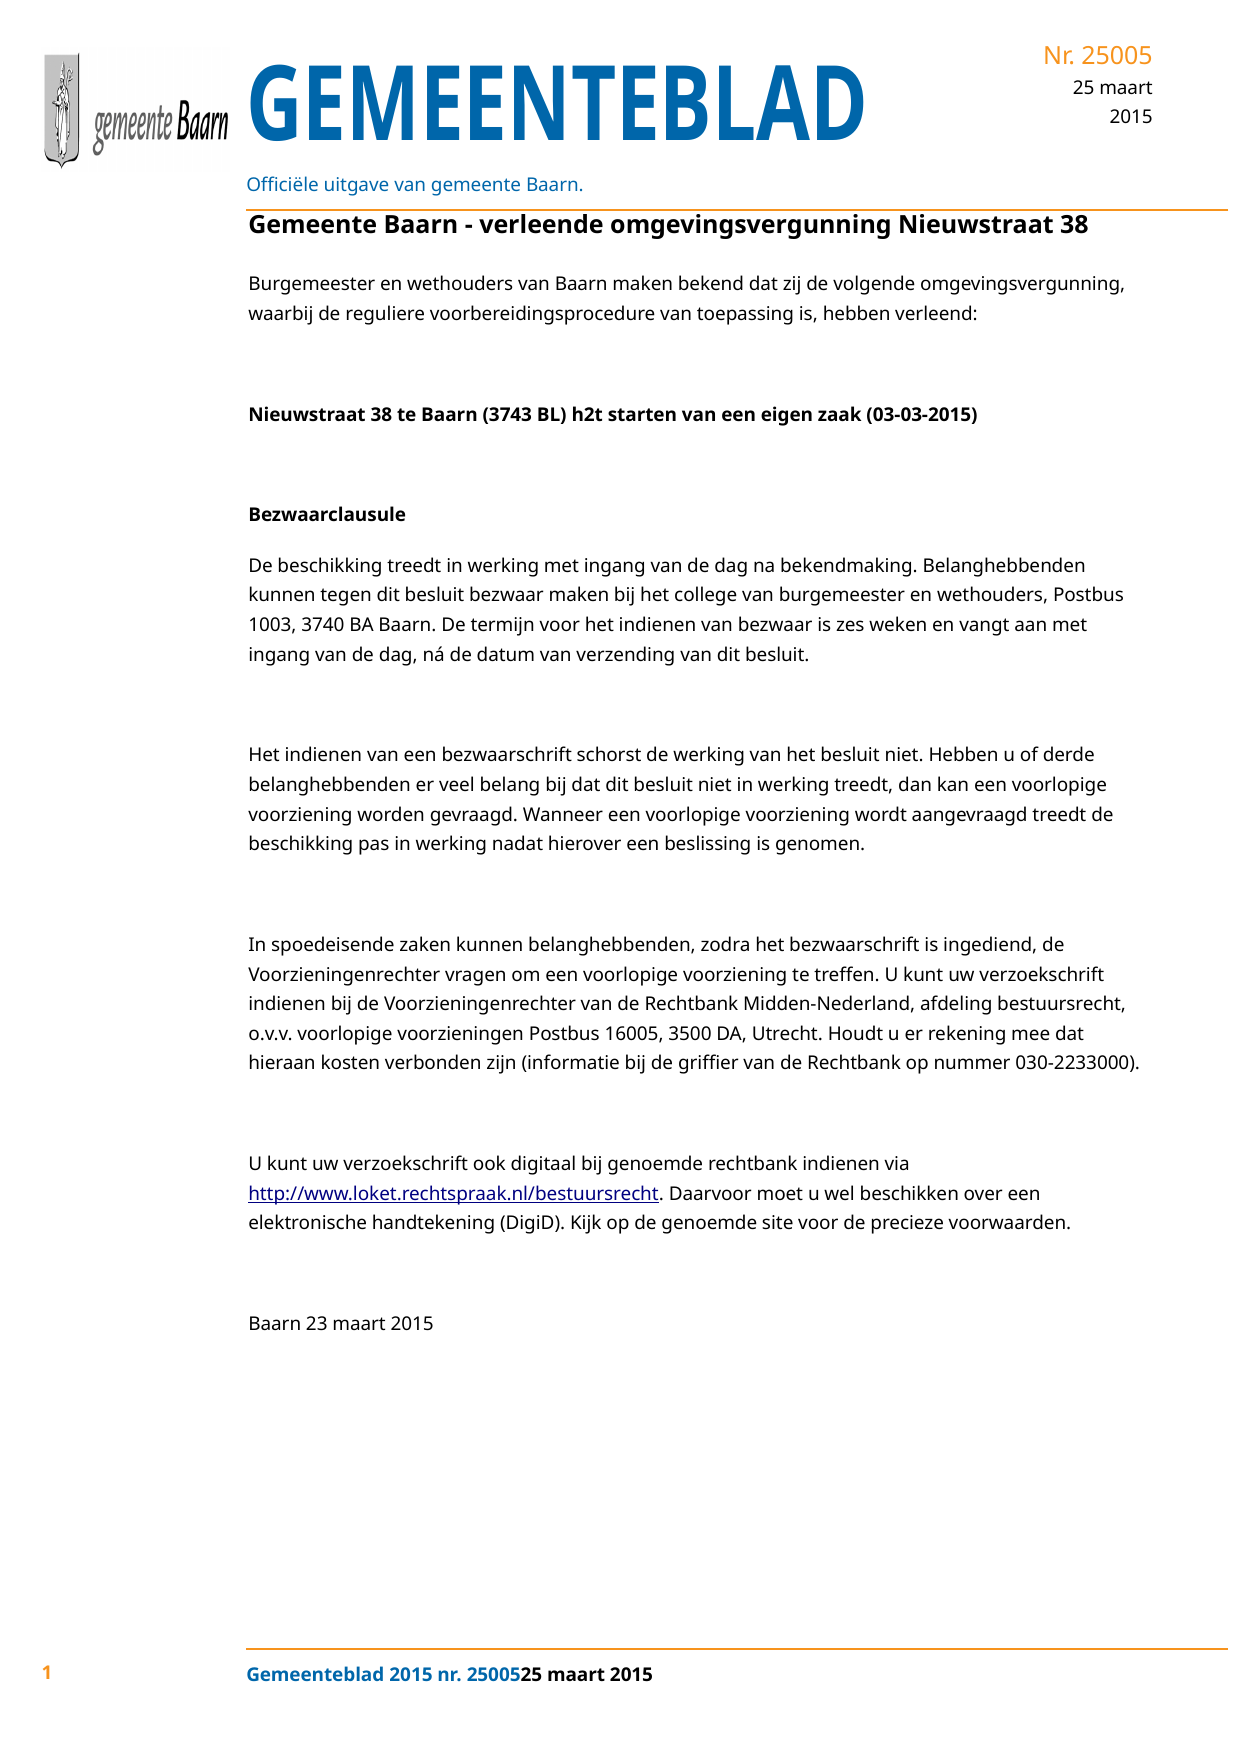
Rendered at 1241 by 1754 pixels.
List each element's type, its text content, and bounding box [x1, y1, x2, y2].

text U kunt uw verzoekschrift ook digitaal bij genoemde rechtbank indienen via http://www.loket.rechtspraak.nl/bestuursrecht. Daarvoor moet u wel beschikken over een elektronische handtekening (DigiD). Kijk op de genoemde site voor de precieze voorwaarden. [248, 1150, 1152, 1235]
text Baarn 23 maart 2015 [248, 1310, 1152, 1336]
text Bezwaarclausule [248, 502, 1152, 527]
text In spoedeisende zaken kunnen belanghebbenden, zodra het bezwaarschrift is ingediend, de Voorzieningenrechter vragen om een voorlopige voorziening te treffen. U kunt uw verzoekschrift indienen bij de Voorzieningenrechter van de Rechtbank Midden-Nederland, afdeling bestuursrecht, o.v.v. voorlopige voorzieningen Postbus 16005, 3500 DA, Utrecht. Houdt u er rekening mee dat hieraan kosten verbonden zijn (informatie bij de griffier van de Rechtbank op nummer 030-2233000). [248, 931, 1152, 1075]
picture [41, 47, 231, 172]
text De beschikking treedt in werking met ingang van de dag na bekendmaking. Belanghebbenden kunnen tegen dit besluit bezwaar maken bij het college van burgemeester en wethouders, Postbus 1003, 3740 BA Baarn. De termijn voor het indienen van bezwaar is zes weken en vangt aan met ingang van de dag, ná de datum van verzending van dit besluit. [248, 552, 1152, 666]
text Burgemeester en wethouders van Baarn maken bekend dat zij de volgende omgevingsvergunning, waarbij de reguliere voorbereidingsprocedure van toepassing is, hebben verleend: [248, 270, 1152, 326]
text Gemeente Baarn - verleende omgevingsvergunning Nieuwstraat 38 [248, 211, 1152, 241]
text Het indienen van een bezwaarschrift schorst de werking van het besluit niet. Hebben u of derde belanghebbenden er veel belang bij dat dit besluit niet in werking treedt, dan kan een voorlopige voorziening worden gevraagd. Wanneer een voorlopige voorziening wordt aangevraagd treedt de beschikking pas in werking nadat hierover een beslissing is genomen. [248, 742, 1152, 856]
text Nieuwstraat 38 te Baarn (3743 BL) h2t starten van een eigen zaak (03-03-2015) [248, 401, 1152, 426]
